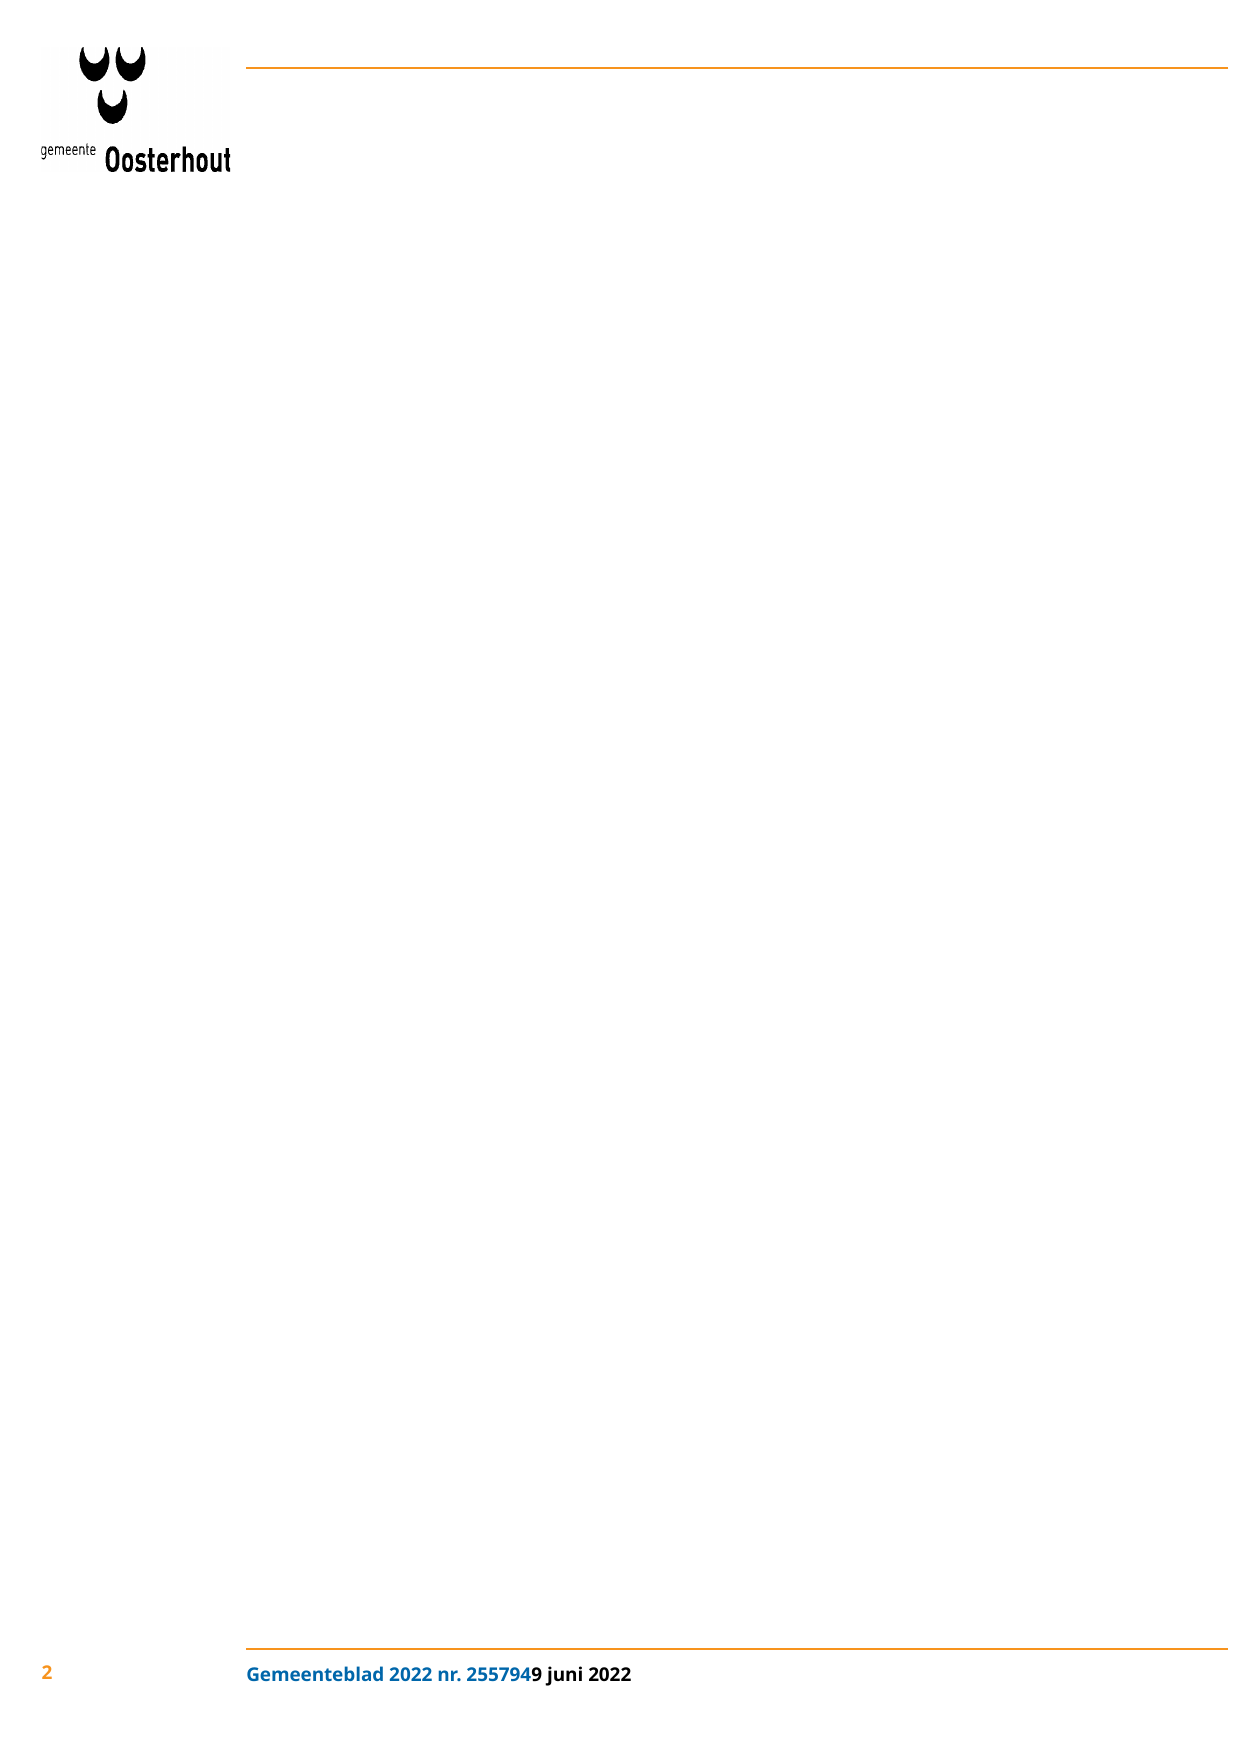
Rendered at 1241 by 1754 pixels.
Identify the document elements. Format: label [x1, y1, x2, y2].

picture [41, 47, 231, 172]
